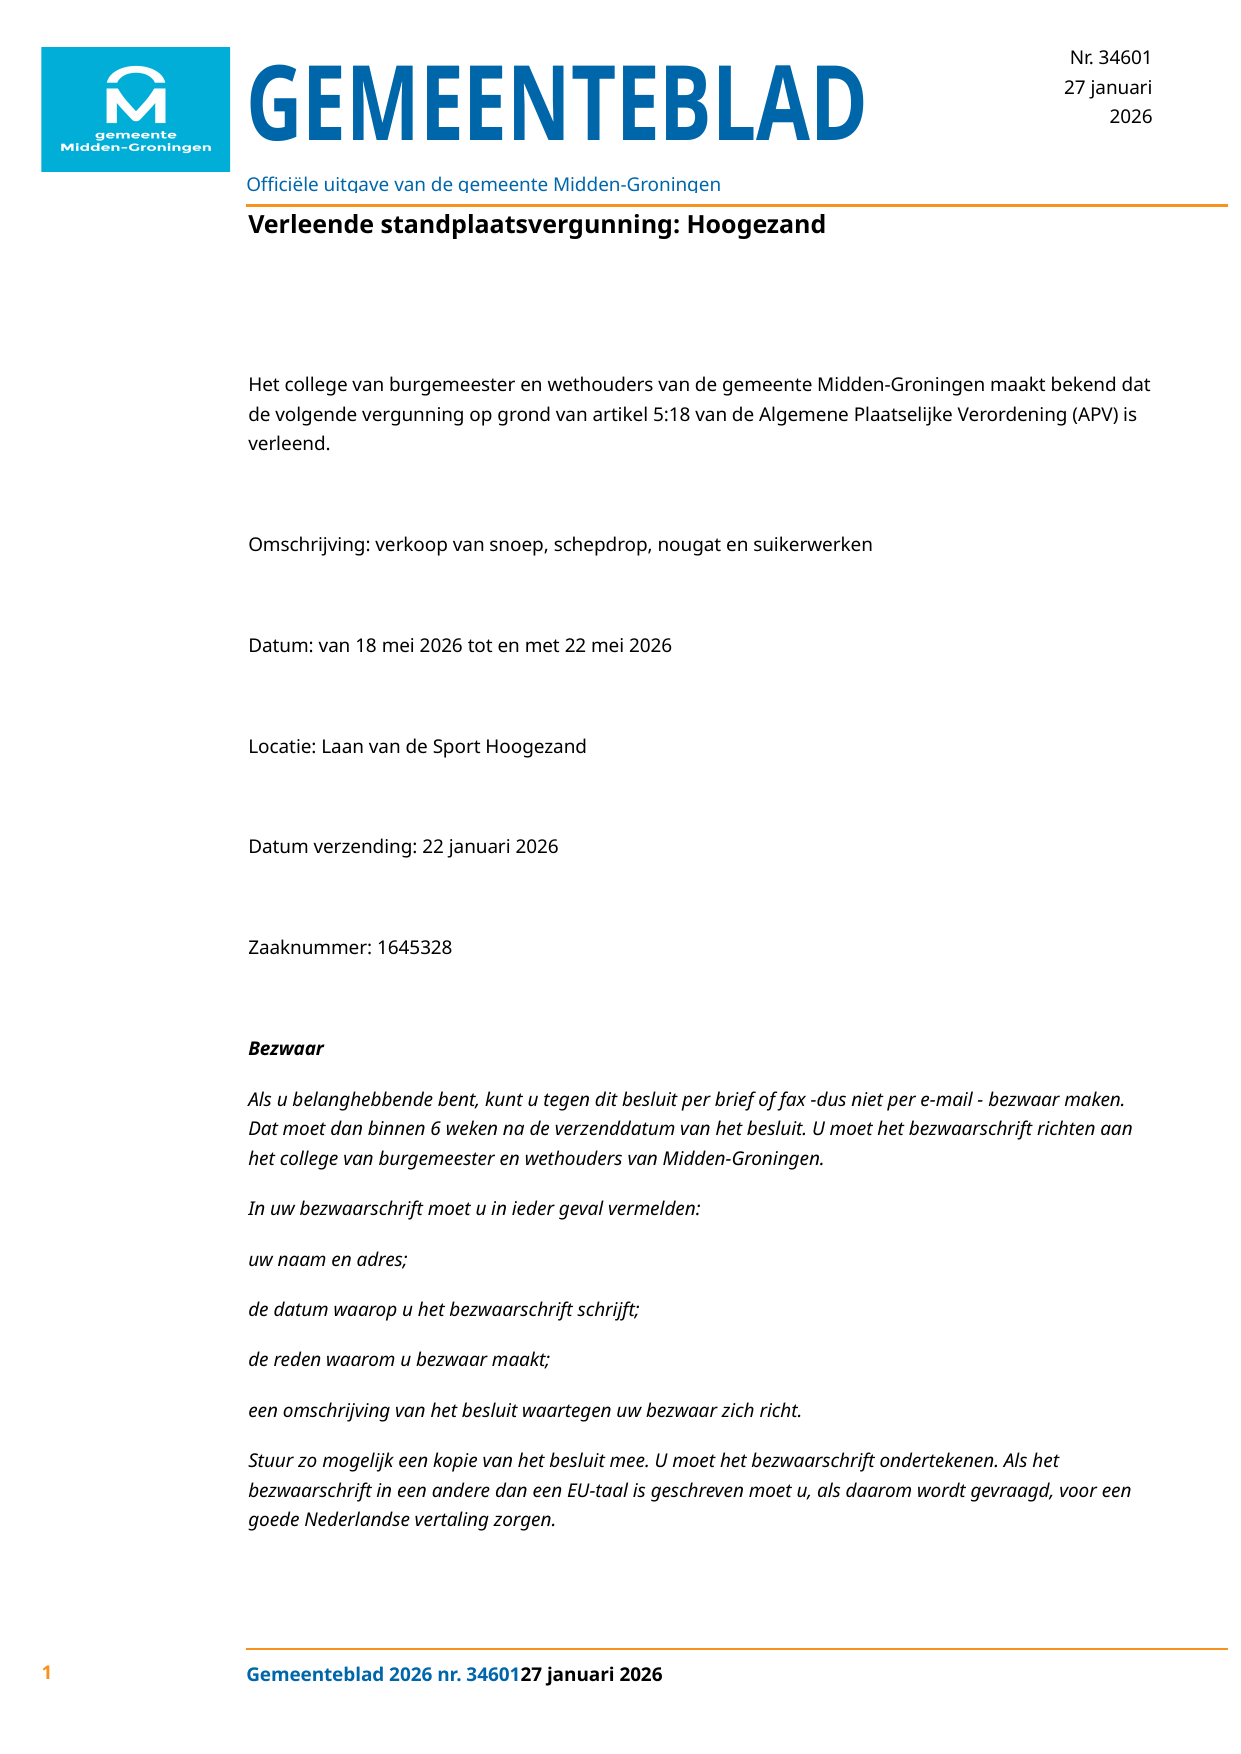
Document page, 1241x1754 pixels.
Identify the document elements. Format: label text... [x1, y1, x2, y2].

text uw naam en adres; [248, 1246, 1152, 1271]
picture [184, 146, 190, 153]
picture [107, 89, 165, 122]
picture [108, 66, 164, 82]
text Verleende standplaatsvergunning: Hoogezand [248, 207, 1152, 241]
text een omschrijving van het besluit waartegen uw bezwaar zich richt. [248, 1397, 1152, 1423]
text Stuur zo mogelijk een kopie van het besluit mee. U moet het bezwaarschrift ondertekenen. Als het bezwaarschrift in een andere dan een EU-taal is geschreven moet u, als daarom wordt gevraagd, voor een goede Nederlandse vertaling zorgen. [248, 1447, 1152, 1532]
text Bezwaar [248, 1035, 1152, 1061]
text Als u belanghebbende bent, kunt u tegen dit besluit per brief of fax -dus niet per e-mail - bezwaar maken. Dat moet dan binnen 6 weken na de verzenddatum van het besluit. U moet het bezwaarschrift richten aan het college van burgemeester en wethouders van Midden-Groningen. [248, 1086, 1152, 1171]
text In uw bezwaarschrift moet u in ieder geval vermelden: [248, 1195, 1152, 1221]
text Locatie: Laan van de Sport Hoogezand [248, 733, 1152, 758]
text Datum verzending: 22 januari 2026 [248, 834, 1152, 859]
text de datum waarop u het bezwaarschrift schrijft; [248, 1296, 1152, 1322]
text Het college van burgemeester en wethouders van de gemeente Midden-Groningen maakt bekend dat de volgende vergunning op grond van artikel 5:18 van de Algemene Plaatselijke Verordening (APV) is verleend. [248, 371, 1152, 456]
text Zaaknummer: 1645328 [248, 934, 1152, 960]
text de reden waarom u bezwaar maakt; [248, 1347, 1152, 1372]
text Datum: van 18 mei 2026 tot en met 22 mei 2026 [248, 632, 1152, 658]
text Omschrijving: verkoop van snoep, schepdrop, nougat en suikerwerken [248, 531, 1152, 557]
